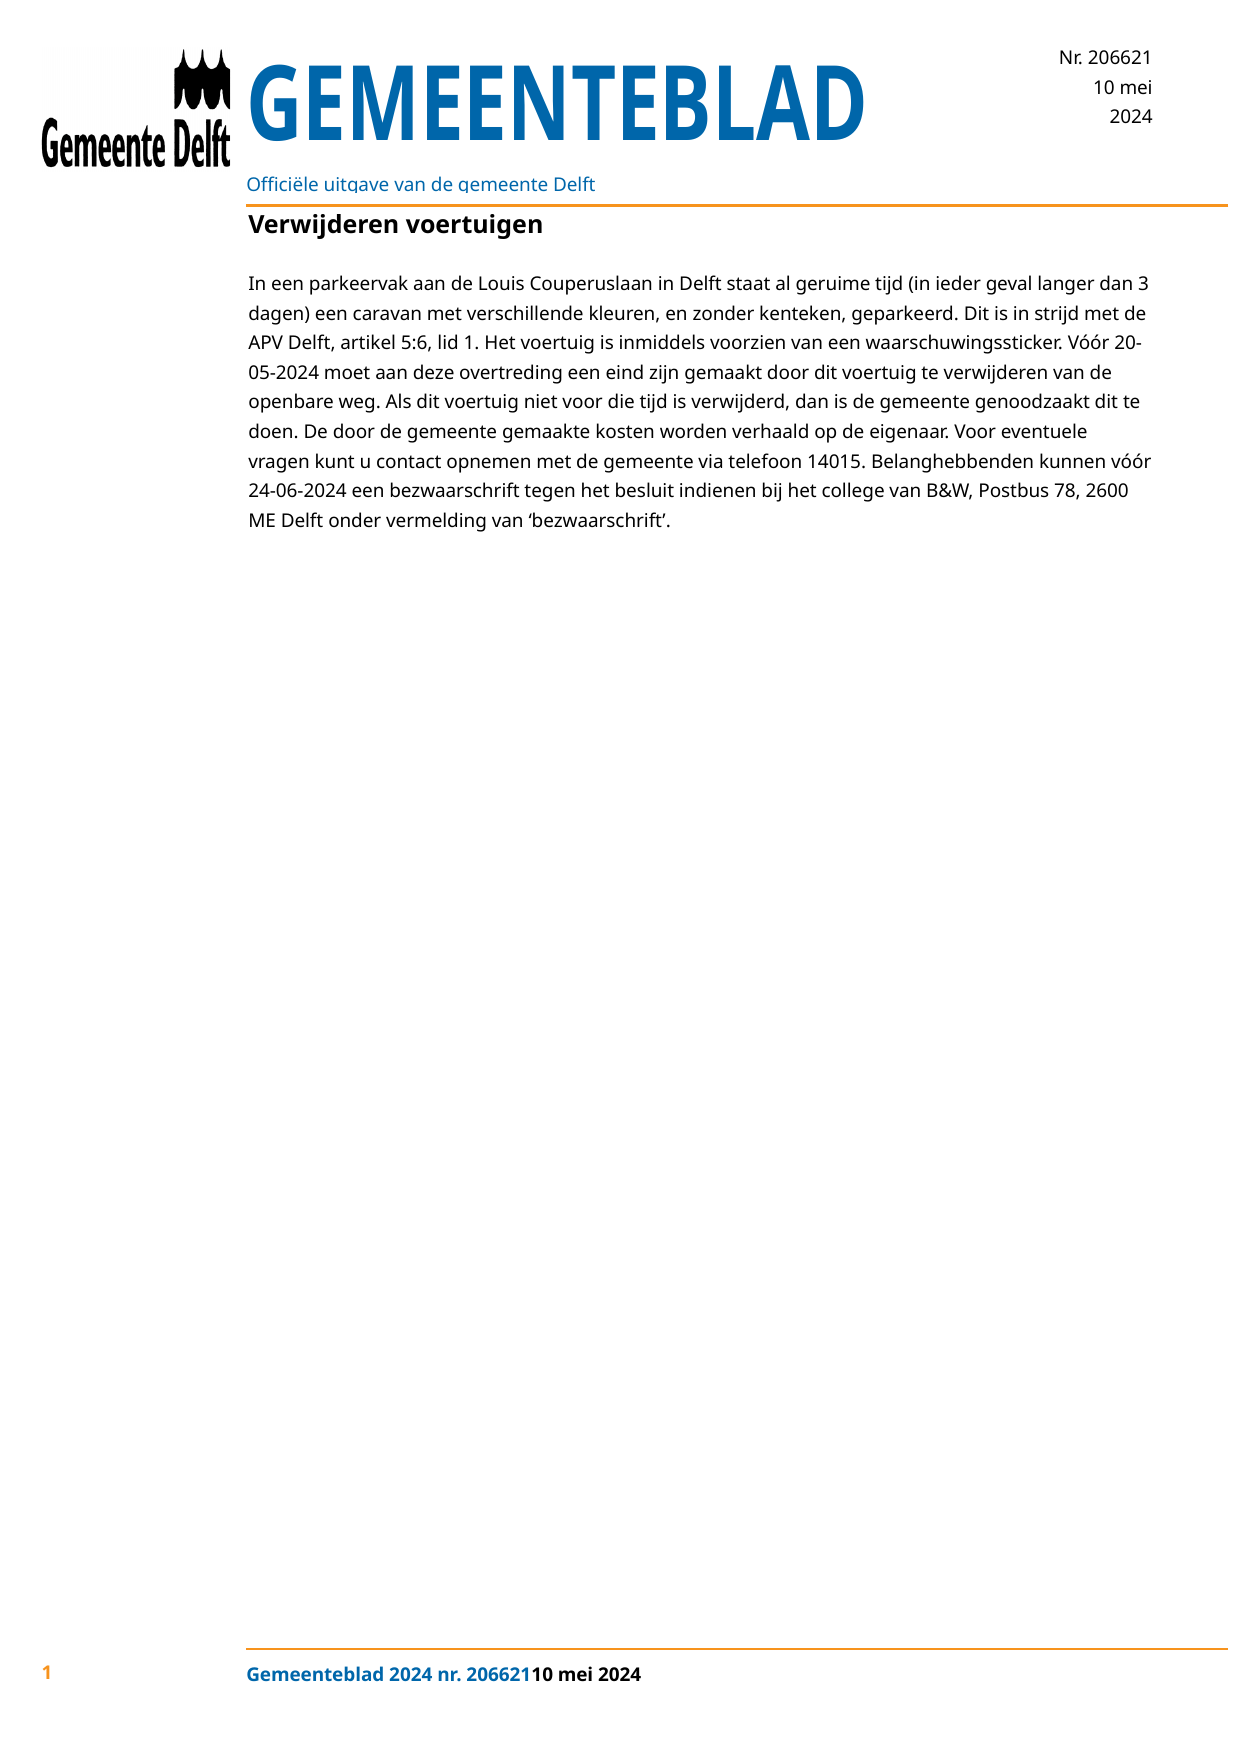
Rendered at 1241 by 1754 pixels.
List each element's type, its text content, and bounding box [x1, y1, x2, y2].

text Verwijderen voertuigen [248, 207, 1152, 241]
text In een parkeervak aan de Louis Couperuslaan in Delft staat al geruime tijd (in ieder geval langer dan 3 dagen) een caravan met verschillende kleuren, en zonder kenteken, geparkeerd. Dit is in strijd met de APV Delft, artikel 5:6, lid 1. Het voertuig is inmiddels voorzien van een waarschuwingssticker. Vóór 20-05-2024 moet aan deze overtreding een eind zijn gemaakt door dit voertuig te verwijderen van de openbare weg. Als dit voertuig niet voor die tijd is verwijderd, dan is de gemeente genoodzaakt dit te doen. De door de gemeente gemaakte kosten worden verhaald op de eigenaar. Voor eventuele vragen kunt u contact opnemen met de gemeente via telefoon 14015. Belanghebbenden kunnen vóór 24-06-2024 een bezwaarschrift tegen het besluit indienen bij het college van B&W, Postbus 78, 2600 ME Delft onder vermelding van ‘bezwaarschrift’. [248, 270, 1152, 533]
picture [41, 47, 231, 172]
